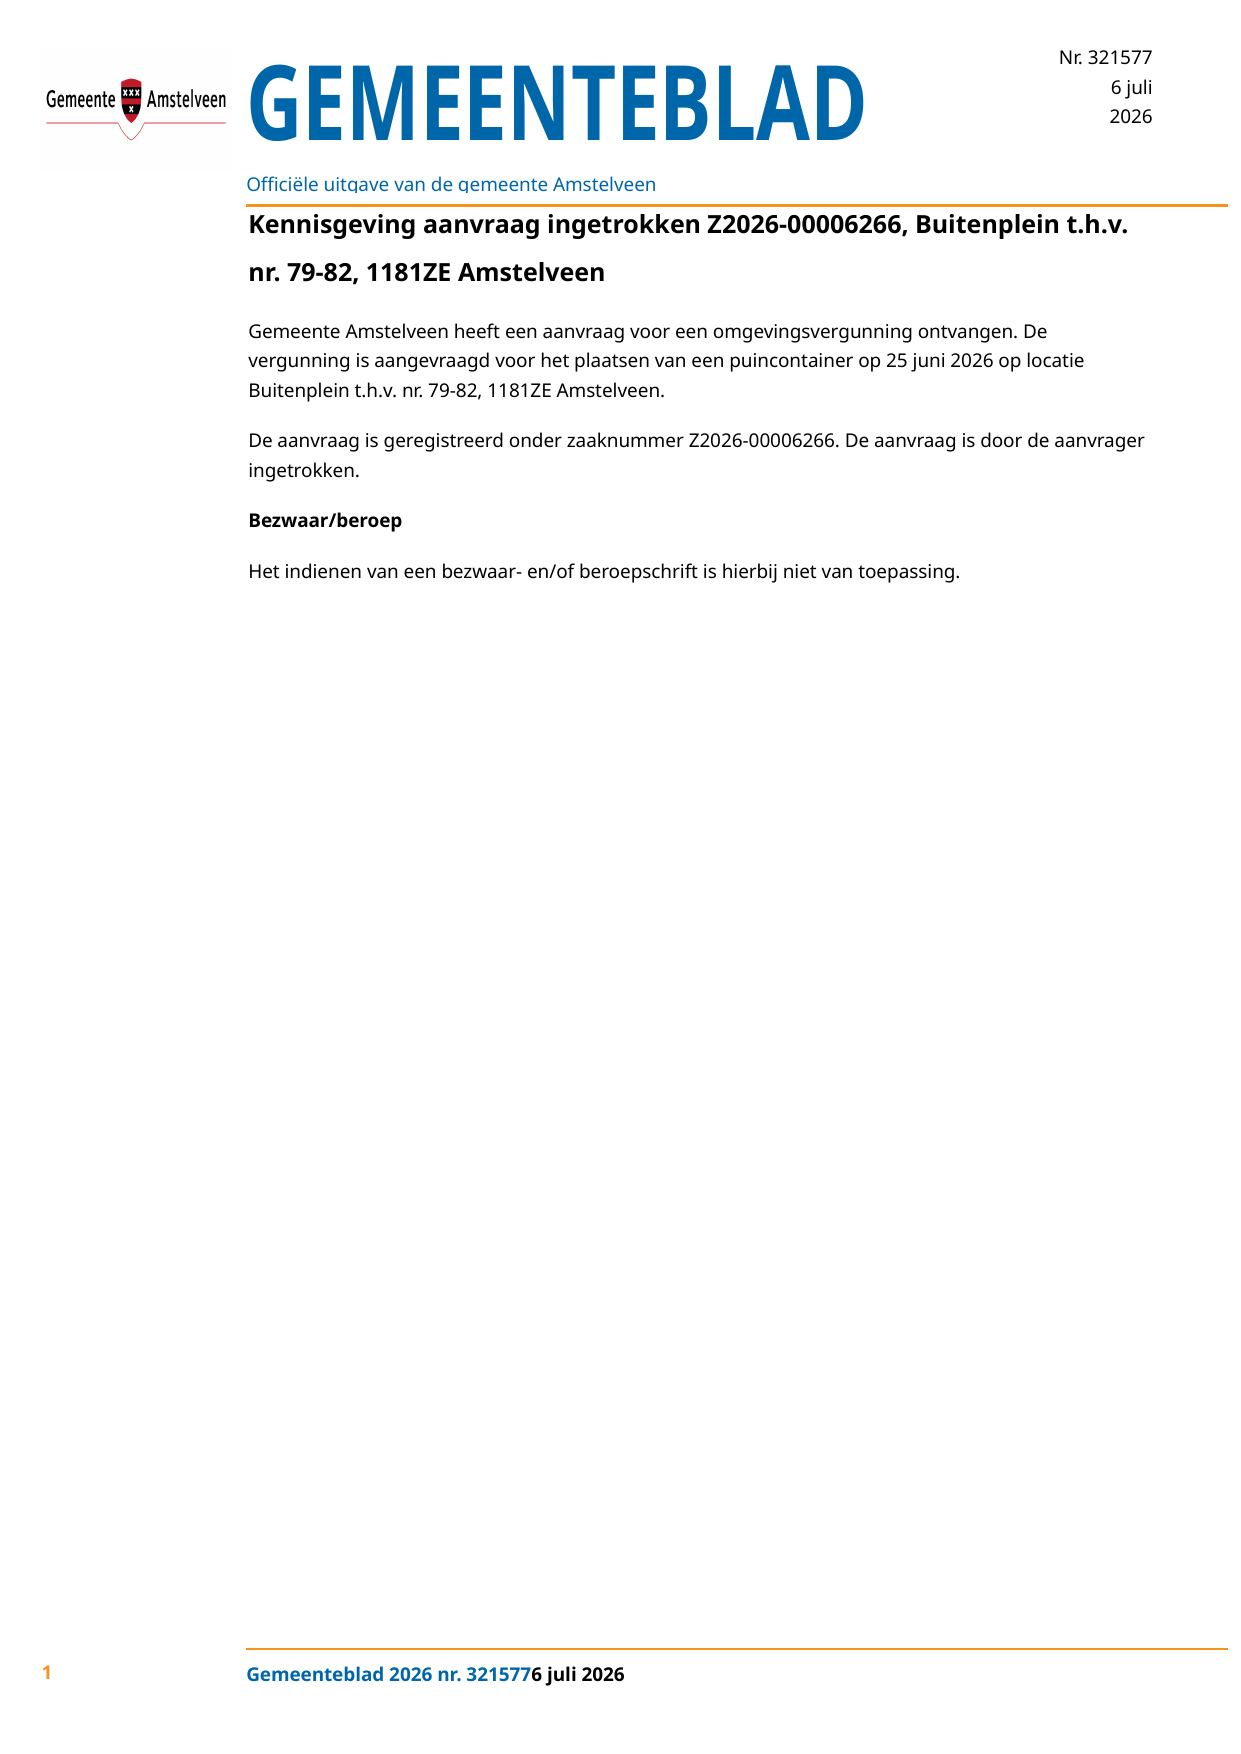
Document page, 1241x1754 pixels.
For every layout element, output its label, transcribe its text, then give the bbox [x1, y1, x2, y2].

text Het indienen van een bezwaar- en/of beroepschrift is hierbij niet van toepassing. [248, 558, 1152, 584]
picture [41, 47, 231, 172]
text Gemeente Amstelveen heeft een aanvraag voor een omgevingsvergunning ontvangen. De vergunning is aangevraagd voor het plaatsen van een puincontainer op 25 juni 2026 op locatie Buitenplein t.h.v. nr. 79-82, 1181ZE Amstelveen. [248, 318, 1152, 403]
text Bezwaar/beroep [248, 507, 1152, 533]
text De aanvraag is geregistreerd onder zaaknummer Z2026-00006266. De aanvraag is door de aanvrager ingetrokken. [248, 427, 1152, 483]
text Kennisgeving aanvraag ingetrokken Z2026-00006266, Buitenplein t.h.v. nr. 79-82, 1181ZE Amstelveen [248, 207, 1152, 288]
